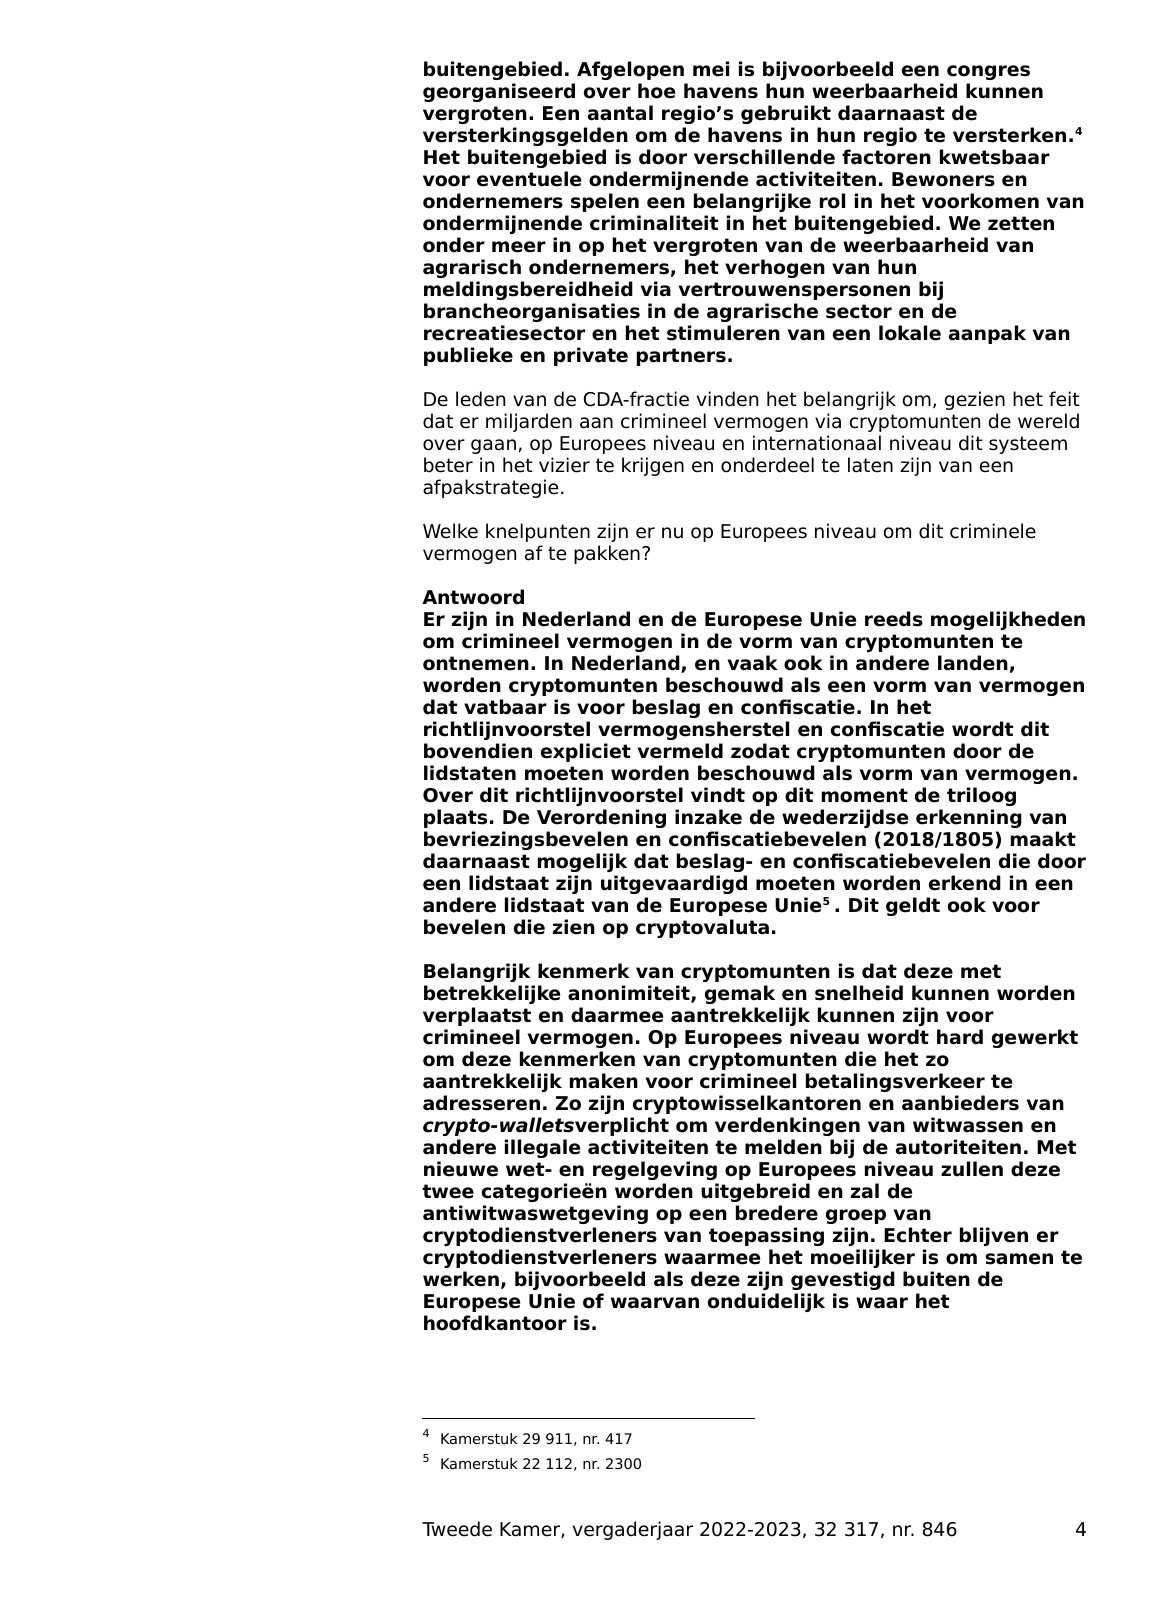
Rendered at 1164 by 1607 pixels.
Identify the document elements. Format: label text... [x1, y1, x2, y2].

text Antwoord [422, 587, 1087, 609]
text Kamerstuk 22 112, nr. 2300 [422, 1452, 1087, 1474]
text Welke knelpunten zijn er nu op Europees niveau om dit criminele vermogen af te pakken? [422, 521, 1087, 565]
text Er zijn in Nederland en de Europese Unie reeds mogelijkheden om crimineel vermogen in de vorm van cryptomunten te ontnemen. In Nederland, en vaak ook in andere landen, worden cryptomunten beschouwd als een vorm van vermogen dat vatbaar is voor beslag en confiscatie. In het richtlijnvoorstel vermogensherstel en confiscatie wordt dit bovendien expliciet vermeld zodat cryptomunten door de lidstaten moeten worden beschouwd als vorm van vermogen. Over dit richtlijnvoorstel vindt op dit moment de triloog plaats. De Verordening inzake de wederzijdse erkenning van bevriezingsbevelen en confiscatiebevelen (2018/1805) maakt daarnaast mogelijk dat beslag- en confiscatiebevelen die door een lidstaat zijn uitgevaardigd moeten worden erkend in een andere lidstaat van de Europese Unie. Dit geldt ook voor bevelen die zien op cryptovaluta. [422, 609, 1087, 939]
text Belangrijk kenmerk van cryptomunten is dat deze met betrekkelijke anonimiteit, gemak en snelheid kunnen worden verplaatst en daarmee aantrekkelijk kunnen zijn voor crimineel vermogen. Op Europees niveau wordt hard gewerkt om deze kenmerken van cryptomunten die het zo aantrekkelijk maken voor crimineel betalingsverkeer te adresseren. Zo zijn cryptowisselkantoren en aanbieders van crypto-walletsverplicht om verdenkingen van witwassen en andere illegale activiteiten te melden bij de autoriteiten. Met nieuwe wet- en regelgeving op Europees niveau zullen deze twee categorieën worden uitgebreid en zal de antiwitwaswetgeving op een bredere groep van cryptodienstverleners van toepassing zijn. Echter blijven er cryptodienstverleners waarmee het moeilijker is om samen te werken, bijvoorbeeld als deze zijn gevestigd buiten de Europese Unie of waarvan onduidelijk is waar het hoofdkantoor is. [422, 961, 1087, 1335]
text Kamerstuk 29 911, nr. 417 [422, 1427, 1087, 1449]
text De leden van de CDA-fractie vinden het belangrijk om, gezien het feit dat er miljarden aan crimineel vermogen via cryptomunten de wereld over gaan, op Europees niveau en internationaal niveau dit systeem beter in het vizier te krijgen en onderdeel te laten zijn van een afpakstrategie. [422, 389, 1087, 499]
text buitengebied. Afgelopen mei is bijvoorbeeld een congres georganiseerd over hoe havens hun weerbaarheid kunnen vergroten. Een aantal regio’s gebruikt daarnaast de versterkingsgelden om de havens in hun regio te versterken. Het buitengebied is door verschillende factoren kwetsbaar voor eventuele ondermijnende activiteiten. Bewoners en ondernemers spelen een belangrijke rol in het voorkomen van ondermijnende criminaliteit in het buitengebied. We zetten onder meer in op het vergroten van de weerbaarheid van agrarisch ondernemers, het verhogen van hun meldingsbereidheid via vertrouwenspersonen bij brancheorganisaties in de agrarische sector en de recreatiesector en het stimuleren van een lokale aanpak van publieke en private partners. [422, 59, 1087, 367]
